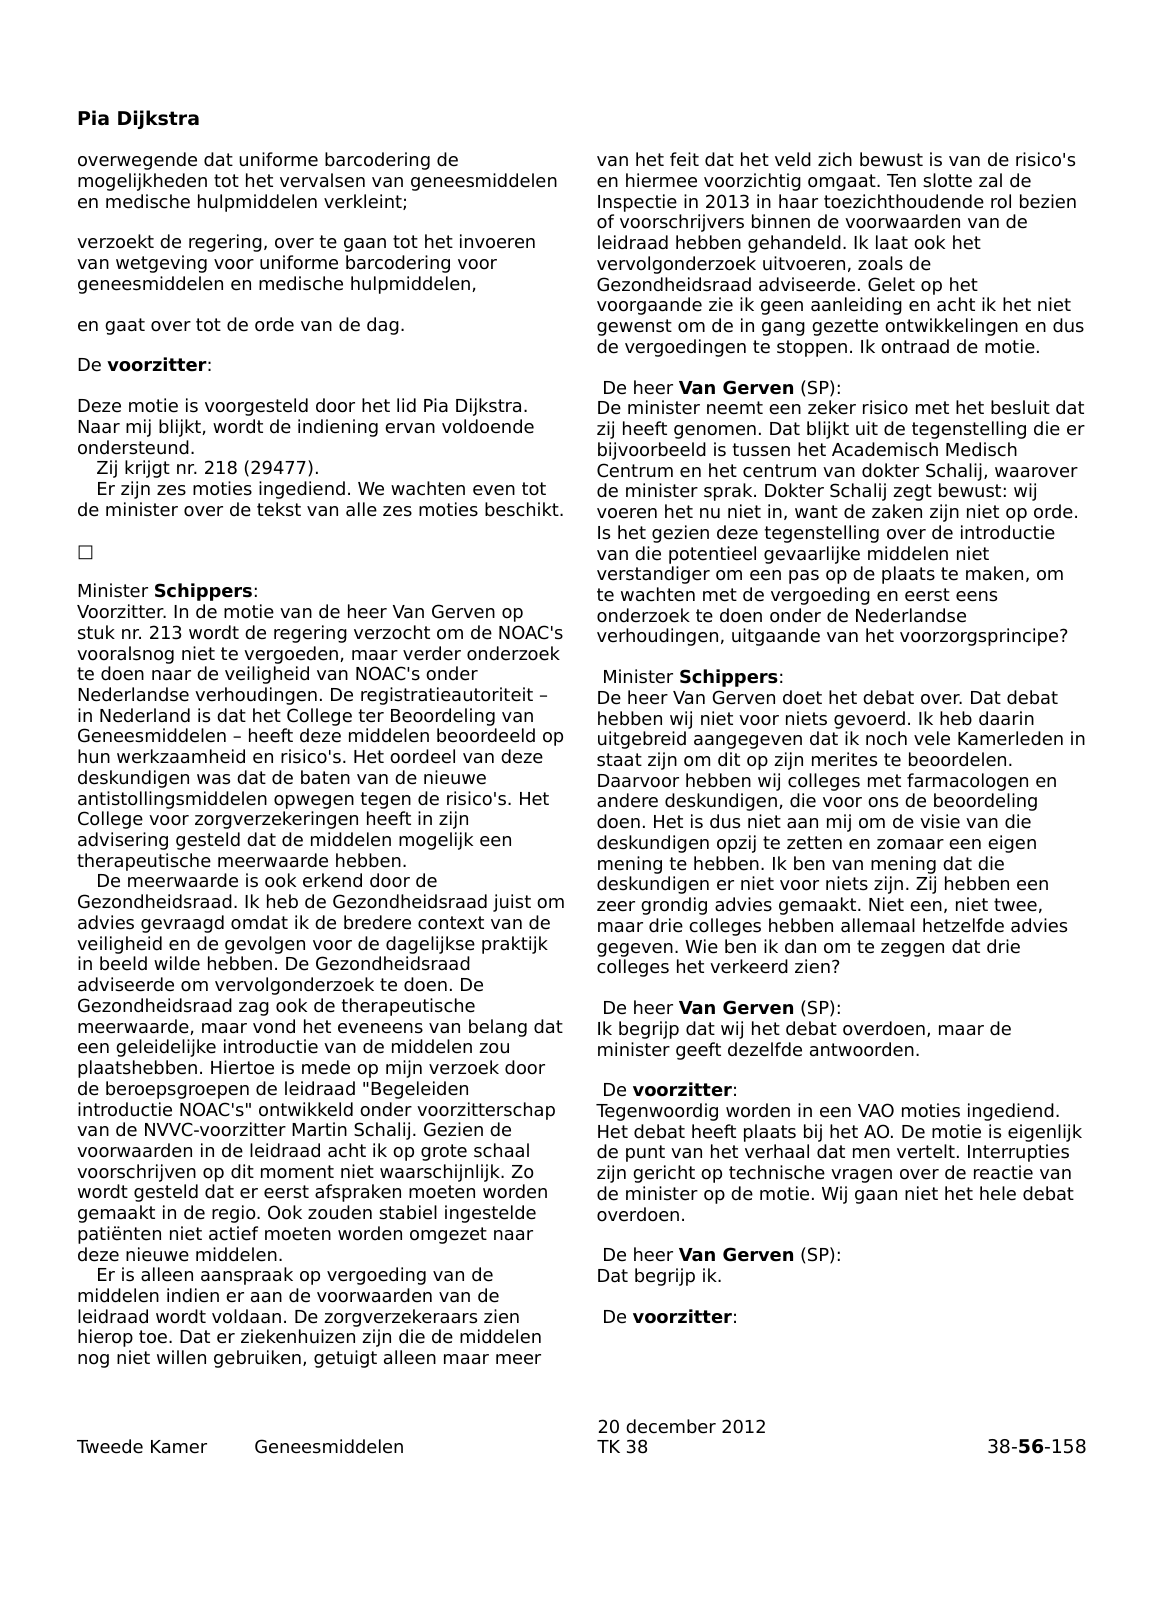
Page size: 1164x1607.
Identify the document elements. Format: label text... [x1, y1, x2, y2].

text Dat begrijp ik. [596, 1266, 1087, 1287]
text en gaat over tot de orde van de dag. [77, 314, 567, 335]
text De heer Van Gerven (SP): [596, 1245, 1087, 1266]
text De voorzitter: [77, 355, 567, 376]
text De voorzitter: [596, 1307, 1087, 1327]
text Tegenwoordig worden in een VAO moties ingediend. Het debat heeft plaats bij het AO. De motie is eigenlijk de punt van het verhaal dat men vertelt. Interrupties zijn gericht op technische vragen over de reactie van de minister op de motie. Wij gaan niet het hele debat overdoen. [596, 1101, 1087, 1225]
text □ [77, 540, 567, 561]
text De heer Van Gerven (SP): [596, 998, 1087, 1019]
text verzoekt de regering, over te gaan tot het invoeren van wetgeving voor uniforme barcodering voor geneesmiddelen en medische hulpmiddelen, [77, 232, 567, 294]
text Er zijn zes moties ingediend. We wachten even tot de minister over de tekst van alle zes moties beschikt. [77, 479, 567, 520]
text De voorzitter: [596, 1080, 1087, 1101]
text Zij krijgt nr. 218 (29477). [77, 458, 567, 479]
text De heer Van Gerven doet het debat over. Dat debat hebben wij niet voor niets gevoerd. Ik heb daarin uitgebreid aangegeven dat ik noch vele Kamerleden in staat zijn om dit op zijn merites te beoordelen. Daarvoor hebben wij colleges met farmacologen en andere deskundigen, die voor ons de beoordeling doen. Het is dus niet aan mij om de visie van die deskundigen opzij te zetten en zomaar een eigen mening te hebben. Ik ben van mening dat die deskundigen er niet voor niets zijn. Zij hebben een zeer grondig advies gemaakt. Niet een, niet twee, maar drie colleges hebben allemaal hetzelfde advies gegeven. Wie ben ik dan om te zeggen dat drie colleges het verkeerd zien? [596, 688, 1087, 978]
text overwegende dat uniforme barcodering de mogelijkheden tot het vervalsen van geneesmiddelen en medische hulpmiddelen verkleint; [77, 150, 567, 212]
text Deze motie is voorgesteld door het lid Pia Dijkstra. Naar mij blijkt, wordt de indiening ervan voldoende ondersteund. [77, 396, 567, 458]
text De meerwaarde is ook erkend door de Gezondheidsraad. Ik heb de Gezondheidsraad juist om advies gevraagd omdat ik de bredere context van de veiligheid en de gevolgen voor de dagelijkse praktijk in beeld wilde hebben. De Gezondheidsraad adviseerde om vervolgonderzoek te doen. De Gezondheidsraad zag ook de therapeutische meerwaarde, maar vond het eveneens van belang dat een geleidelijke introductie van de middelen zou plaatshebben. Hiertoe is mede op mijn verzoek door de beroepsgroepen de leidraad "Begeleiden introductie NOAC's" ontwikkeld onder voorzitterschap van de NVVC-voorzitter Martin Schalij. Gezien de voorwaarden in de leidraad acht ik op grote schaal voorschrijven op dit moment niet waarschijnlijk. Zo wordt gesteld dat er eerst afspraken moeten worden gemaakt in de regio. Ook zouden stabiel ingestelde patiënten niet actief moeten worden omgezet naar deze nieuwe middelen. [77, 871, 567, 1265]
text De heer Van Gerven (SP): [596, 377, 1087, 398]
text van het feit dat het veld zich bewust is van de risico's en hiermee voorzichtig omgaat. Ten slotte zal de Inspectie in 2013 in haar toezichthoudende rol bezien of voorschrijvers binnen de voorwaarden van de leidraad hebben gehandeld. Ik laat ook het vervolgonderzoek uitvoeren, zoals de Gezondheidsraad adviseerde. Gelet op het voorgaande zie ik geen aanleiding en acht ik het niet gewenst om de in gang gezette ontwikkelingen en dus de vergoedingen te stoppen. Ik ontraad de motie. [596, 150, 1087, 357]
text Voorzitter. In de motie van de heer Van Gerven op stuk nr. 213 wordt de regering verzocht om de NOAC's vooralsnog niet te vergoeden, maar verder onderzoek te doen naar de veiligheid van NOAC's onder Nederlandse verhoudingen. De registratieautoriteit – in Nederland is dat het College ter Beoordeling van Geneesmiddelen – heeft deze middelen beoordeeld op hun werkzaamheid en risico's. Het oordeel van deze deskundigen was dat de baten van de nieuwe antistollingsmiddelen opwegen tegen de risico's. Het College voor zorgverzekeringen heeft in zijn advisering gesteld dat de middelen mogelijk een therapeutische meerwaarde hebben. [77, 602, 567, 871]
text De minister neemt een zeker risico met het besluit dat zij heeft genomen. Dat blijkt uit de tegenstelling die er bijvoorbeeld is tussen het Academisch Medisch Centrum en het centrum van dokter Schalij, waarover de minister sprak. Dokter Schalij zegt bewust: wij voeren het nu niet in, want de zaken zijn niet op orde. Is het gezien deze tegenstelling over de introductie van die potentieel gevaarlijke middelen niet verstandiger om een pas op de plaats te maken, om te wachten met de vergoeding en eerst eens onderzoek te doen onder de Nederlandse verhoudingen, uitgaande van het voorzorgsprincipe? [596, 398, 1087, 647]
text Minister Schippers: [77, 581, 567, 602]
text Minister Schippers: [596, 667, 1087, 688]
text Er is alleen aanspraak op vergoeding van de middelen indien er aan de voorwaarden van de leidraad wordt voldaan. De zorgverzekeraars zien hierop toe. Dat er ziekenhuizen zijn die de middelen nog niet willen gebruiken, getuigt alleen maar meer [77, 1265, 567, 1369]
text Ik begrijp dat wij het debat overdoen, maar de minister geeft dezelfde antwoorden. [596, 1019, 1087, 1060]
